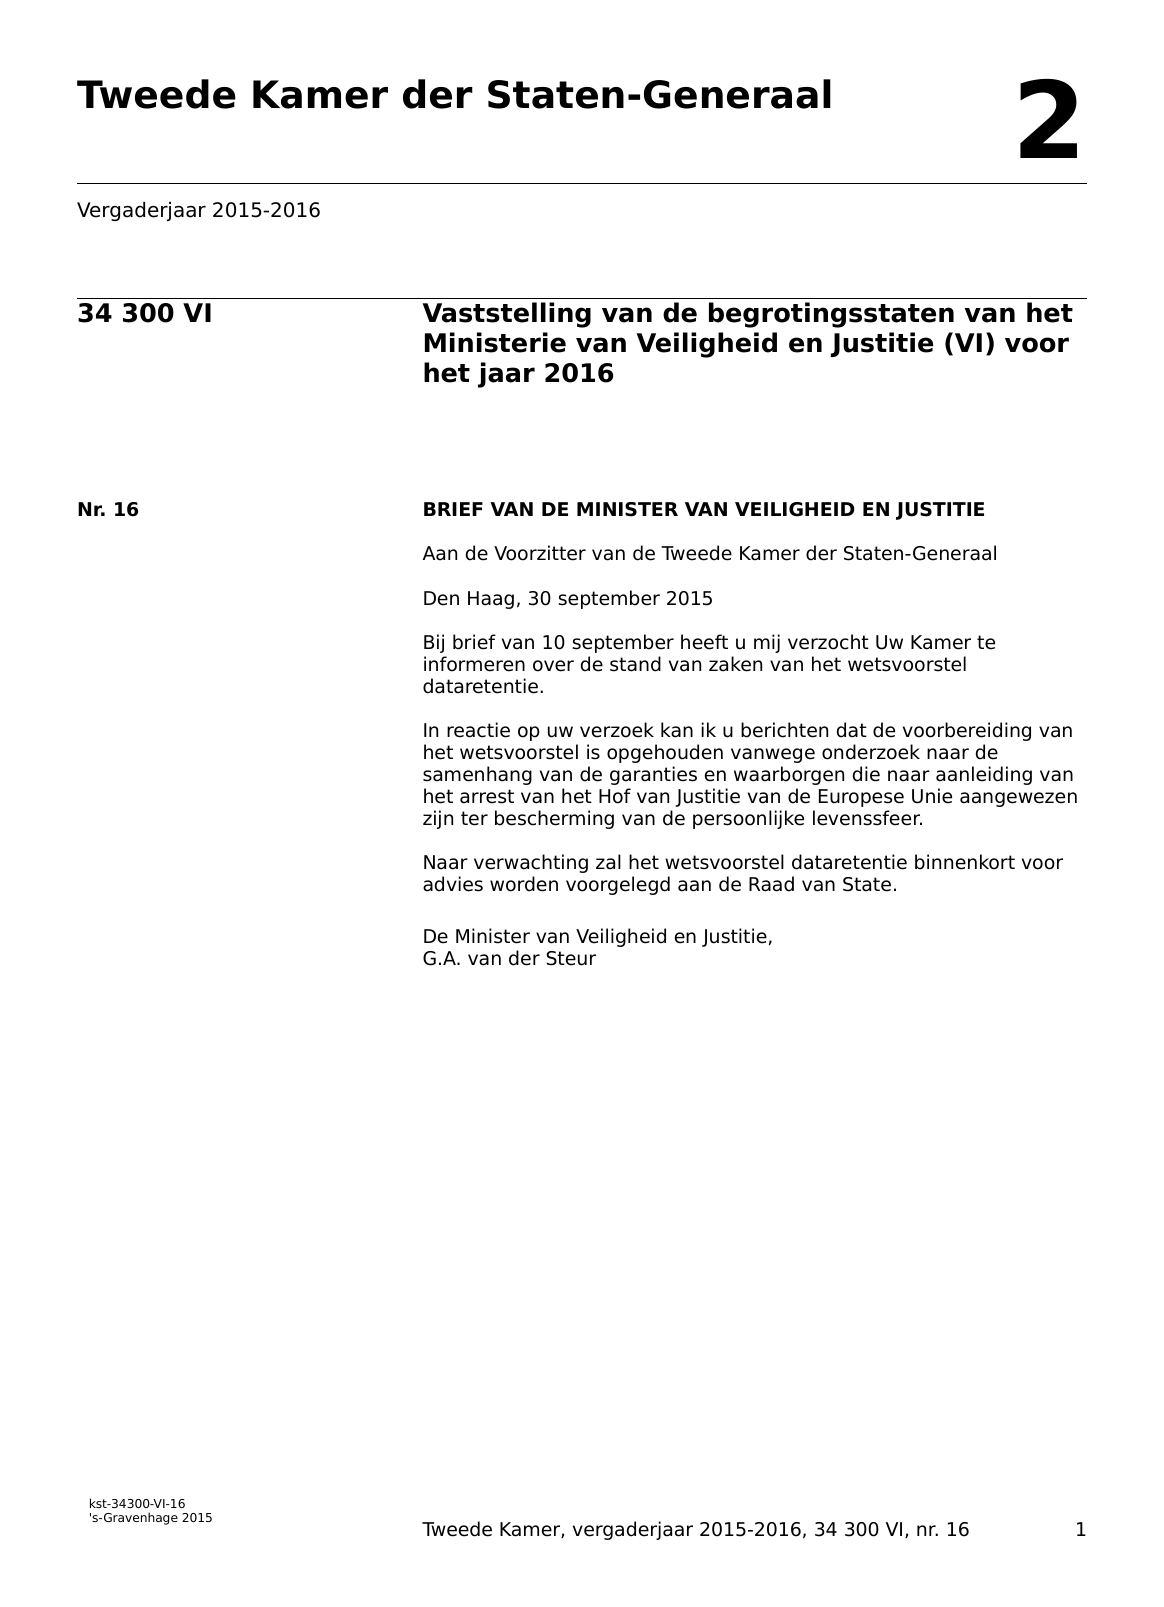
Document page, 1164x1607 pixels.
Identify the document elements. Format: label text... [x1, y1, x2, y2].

table_header Tweede Kamer der Staten-Generaal [77, 59, 886, 183]
text Bij brief van 10 september heeft u mij verzocht Uw Kamer te informeren over de stand van zaken van het wetsvoorstel dataretentie. [422, 632, 1087, 697]
table_cell Vergaderjaar 2015-2016 [77, 184, 1087, 298]
subtitle 34 300 VI Vaststelling van de begrotingsstaten van het Ministerie van Veiligheid en Justitie (VI) voor het jaar 2016 [77, 299, 1087, 388]
text Aan de Voorzitter van de Tweede Kamer der Staten-Generaal [422, 543, 1087, 565]
text kst-34300-VI-16 [88, 1497, 323, 1511]
text Den Haag, 30 september 2015 [422, 587, 1087, 609]
subtitle Nr. 16 BRIEF VAN DE MINISTER VAN VEILIGHEID EN JUSTITIE [77, 499, 1087, 521]
table_header 2 [886, 59, 1087, 183]
text De Minister van Veiligheid en Justitie, G.A. van der Steur [422, 926, 1087, 970]
text Naar verwachting zal het wetsvoorstel dataretentie binnenkort voor advies worden voorgelegd aan de Raad van State. [422, 852, 1087, 896]
text In reactie op uw verzoek kan ik u berichten dat de voorbereiding van het wetsvoorstel is opgehouden vanwege onderzoek naar de samenhang van de garanties en waarborgen die naar aanleiding van het arrest van het Hof van Justitie van de Europese Unie aangewezen zijn ter bescherming van de persoonlijke levenssfeer. [422, 720, 1087, 829]
text 's-Gravenhage 2015 [88, 1511, 323, 1525]
